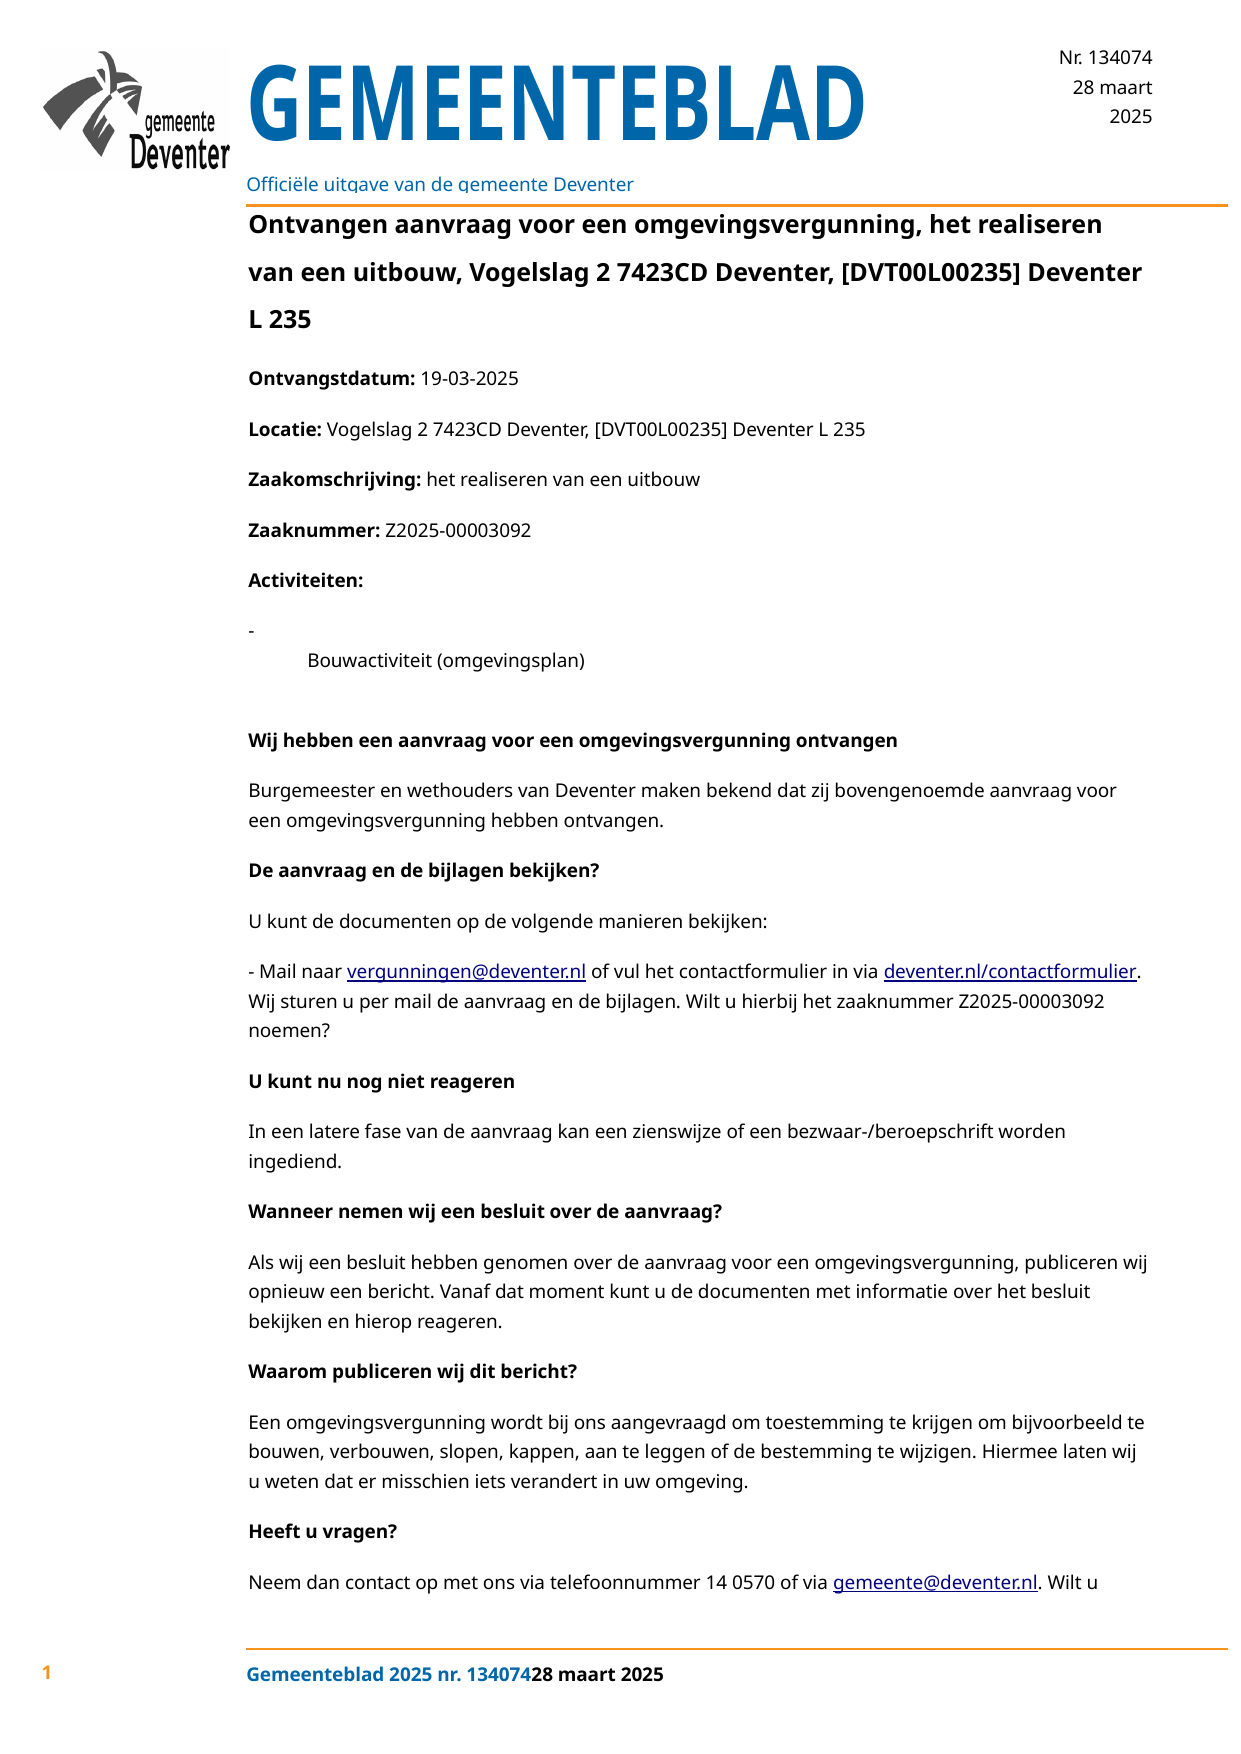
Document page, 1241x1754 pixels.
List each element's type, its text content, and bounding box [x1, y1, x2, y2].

text Neem dan contact op met ons via telefoonnummer 14 0570 of via gemeente@deventer.nl. Wilt u [248, 1569, 1152, 1594]
text Zaakomschrijving: het realiseren van een uitbouw [248, 466, 1152, 492]
text Heeft u vragen? [248, 1518, 1152, 1544]
text Ontvangen aanvraag voor een omgevingsvergunning, het realiseren van een uitbouw, Vogelslag 2 7423CD Deventer, [DVT00L00235] Deventer L 235 [248, 207, 1152, 336]
text - Mail naar vergunningen@deventer.nl of vul het contactformulier in via deventer.nl/contactformulier. Wij sturen u per mail de aanvraag en de bijlagen. Wilt u hierbij het zaaknummer Z2025-00003092 noemen? [248, 958, 1152, 1043]
list Bouwactiviteit (omgevingsplan) [248, 647, 1152, 673]
text Locatie: Vogelslag 2 7423CD Deventer, [DVT00L00235] Deventer L 235 [248, 416, 1152, 442]
text Zaaknummer: Z2025-00003092 [248, 517, 1152, 542]
text Wij hebben een aanvraag voor een omgevingsvergunning ontvangen [248, 727, 1152, 753]
text Een omgevingsvergunning wordt bij ons aangevraagd om toestemming te krijgen om bijvoorbeeld te bouwen, verbouwen, slopen, kappen, aan te leggen of de bestemming te wijzigen. Hiermee laten wij u weten dat er misschien iets verandert in uw omgeving. [248, 1409, 1152, 1494]
text In een latere fase van de aanvraag kan een zienswijze of een bezwaar-/beroepschrift worden ingediend. [248, 1118, 1152, 1174]
text Waarom publiceren wij dit bericht? [248, 1358, 1152, 1384]
text U kunt nu nog niet reageren [248, 1068, 1152, 1094]
picture [41, 47, 231, 172]
text De aanvraag en de bijlagen bekijken? [248, 858, 1152, 883]
text Activiteiten: [248, 567, 1152, 593]
text Burgemeester en wethouders van Deventer maken bekend dat zij bovengenoemde aanvraag voor een omgevingsvergunning hebben ontvangen. [248, 778, 1152, 833]
text Als wij een besluit hebben genomen over de aanvraag voor een omgevingsvergunning, publiceren wij opnieuw een bericht. Vanaf dat moment kunt u de documenten met informatie over het besluit bekijken en hierop reageren. [248, 1249, 1152, 1334]
text Wanneer nemen wij een besluit over de aanvraag? [248, 1198, 1152, 1224]
text Ontvangstdatum: 19-03-2025 [248, 366, 1152, 391]
text U kunt de documenten op de volgende manieren bekijken: [248, 908, 1152, 934]
